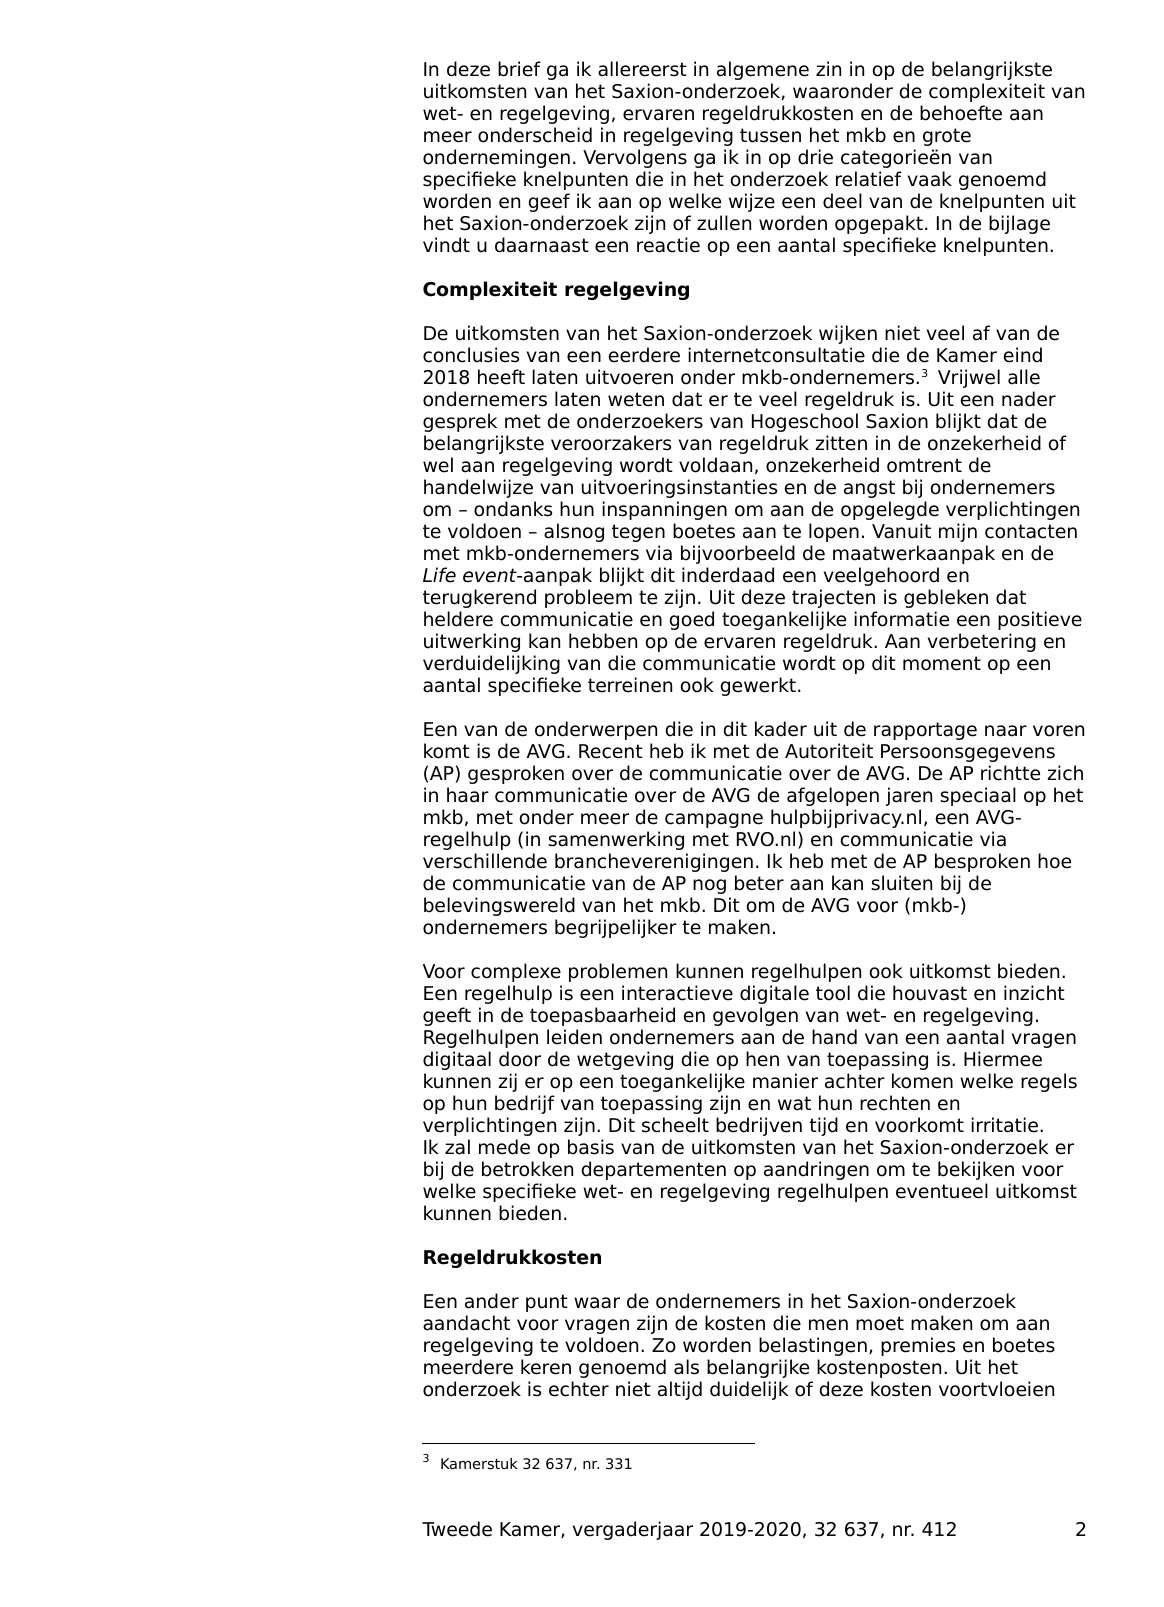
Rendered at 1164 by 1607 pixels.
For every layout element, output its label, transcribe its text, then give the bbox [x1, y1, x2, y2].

text Kamerstuk 32 637, nr. 331 [422, 1452, 1087, 1474]
text Voor complexe problemen kunnen regelhulpen ook uitkomst bieden. Een regelhulp is een interactieve digitale tool die houvast en inzicht geeft in de toepasbaarheid en gevolgen van wet- en regelgeving. Regelhulpen leiden ondernemers aan de hand van een aantal vragen digitaal door de wetgeving die op hen van toepassing is. Hiermee kunnen zij er op een toegankelijke manier achter komen welke regels op hun bedrijf van toepassing zijn en wat hun rechten en verplichtingen zijn. Dit scheelt bedrijven tijd en voorkomt irritatie. [422, 961, 1087, 1137]
subtitle Regeldrukkosten [422, 1247, 1087, 1269]
text Een ander punt waar de ondernemers in het Saxion-onderzoek aandacht voor vragen zijn de kosten die men moet maken om aan regelgeving te voldoen. Zo worden belastingen, premies en boetes meerdere keren genoemd als belangrijke kostenposten. Uit het onderzoek is echter niet altijd duidelijk of deze kosten voortvloeien [422, 1291, 1087, 1401]
text In deze brief ga ik allereerst in algemene zin in op de belangrijkste uitkomsten van het Saxion-onderzoek, waaronder de complexiteit van wet- en regelgeving, ervaren regeldrukkosten en de behoefte aan meer onderscheid in regelgeving tussen het mkb en grote ondernemingen. Vervolgens ga ik in op drie categorieën van specifieke knelpunten die in het onderzoek relatief vaak genoemd worden en geef ik aan op welke wijze een deel van de knelpunten uit het Saxion-onderzoek zijn of zullen worden opgepakt. In de bijlage vindt u daarnaast een reactie op een aantal specifieke knelpunten. [422, 59, 1087, 257]
text Een van de onderwerpen die in dit kader uit de rapportage naar voren komt is de AVG. Recent heb ik met de Autoriteit Persoonsgegevens (AP) gesproken over de communicatie over de AVG. De AP richtte zich in haar communicatie over de AVG de afgelopen jaren speciaal op het mkb, met onder meer de campagne hulpbijprivacy.nl, een AVG-regelhulp (in samenwerking met RVO.nl) en communicatie via verschillende brancheverenigingen. Ik heb met de AP besproken hoe de communicatie van de AP nog beter aan kan sluiten bij de belevingswereld van het mkb. Dit om de AVG voor (mkb-) ondernemers begrijpelijker te maken. [422, 719, 1087, 939]
text Ik zal mede op basis van de uitkomsten van het Saxion-onderzoek er bij de betrokken departementen op aandringen om te bekijken voor welke specifieke wet- en regelgeving regelhulpen eventueel uitkomst kunnen bieden. [422, 1137, 1087, 1225]
text De uitkomsten van het Saxion-onderzoek wijken niet veel af van de conclusies van een eerdere internetconsultatie die de Kamer eind 2018 heeft laten uitvoeren onder mkb-ondernemers. Vrijwel alle ondernemers laten weten dat er te veel regeldruk is. Uit een nader gesprek met de onderzoekers van Hogeschool Saxion blijkt dat de belangrijkste veroorzakers van regeldruk zitten in de onzekerheid of wel aan regelgeving wordt voldaan, onzekerheid omtrent de handelwijze van uitvoeringsinstanties en de angst bij ondernemers om – ondanks hun inspanningen om aan de opgelegde verplichtingen te voldoen – alsnog tegen boetes aan te lopen. Vanuit mijn contacten met mkb-ondernemers via bijvoorbeeld de maatwerkaanpak en de Life event-aanpak blijkt dit inderdaad een veelgehoord en terugkerend probleem te zijn. Uit deze trajecten is gebleken dat heldere communicatie en goed toegankelijke informatie een positieve uitwerking kan hebben op de ervaren regeldruk. Aan verbetering en verduidelijking van die communicatie wordt op dit moment op een aantal specifieke terreinen ook gewerkt. [422, 323, 1087, 697]
subtitle Complexiteit regelgeving [422, 279, 1087, 301]
